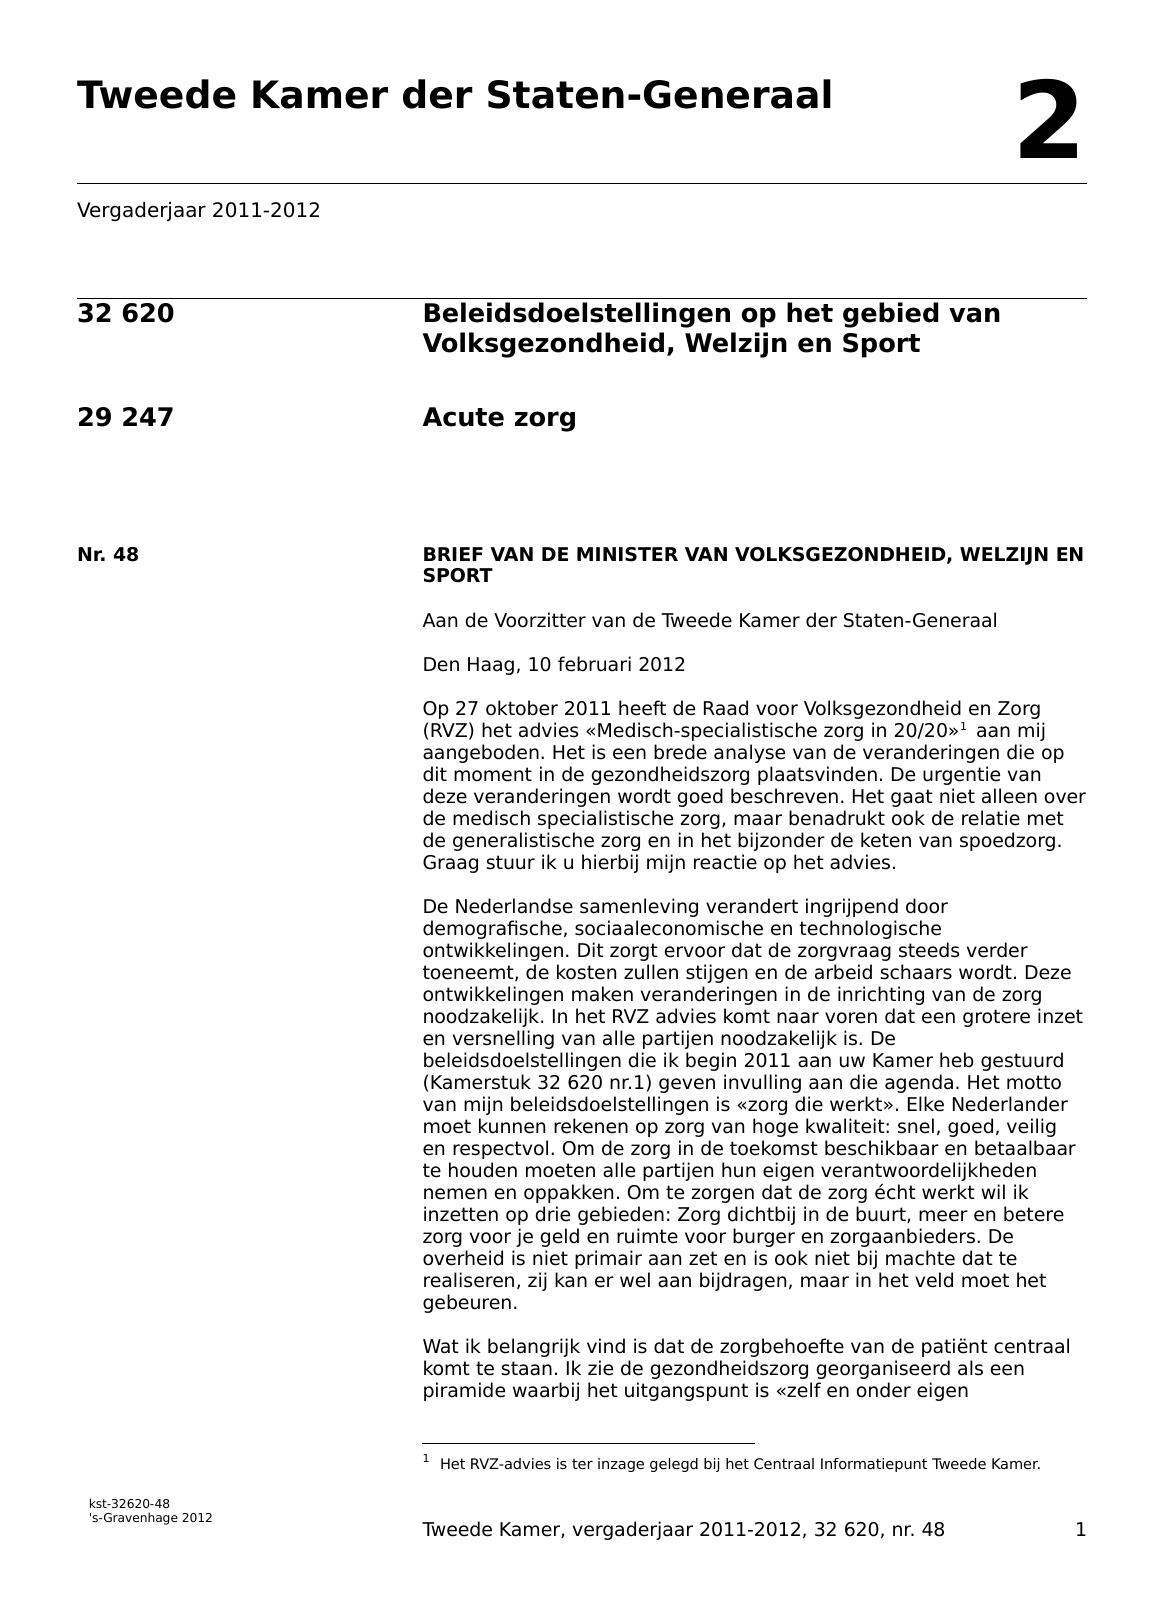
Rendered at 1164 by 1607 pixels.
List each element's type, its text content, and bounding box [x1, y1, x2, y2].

text Op 27 oktober 2011 heeft de Raad voor Volksgezondheid en Zorg (RVZ) het advies «Medisch-specialistische zorg in 20/20» aan mij aangeboden. Het is een brede analyse van de veranderingen die op dit moment in de gezondheidszorg plaatsvinden. De urgentie van deze veranderingen wordt goed beschreven. Het gaat niet alleen over de medisch specialistische zorg, maar benadrukt ook de relatie met de generalistische zorg en in het bijzonder de keten van spoedzorg. Graag stuur ik u hierbij mijn reactie op het advies. [422, 698, 1087, 874]
text kst-32620-48 [88, 1497, 323, 1511]
text Het RVZ-advies is ter inzage gelegd bij het Centraal Informatiepunt Tweede Kamer. [422, 1452, 1087, 1474]
table_header Tweede Kamer der Staten-Generaal [77, 59, 886, 183]
table_header 2 [886, 59, 1087, 183]
text Aan de Voorzitter van de Tweede Kamer der Staten-Generaal [422, 609, 1087, 632]
subtitle 32 620 Beleidsdoelstellingen op het gebied van Volksgezondheid, Welzijn en Sport [77, 299, 1087, 358]
text 's-Gravenhage 2012 [88, 1511, 323, 1525]
text De Nederlandse samenleving verandert ingrijpend door demografische, sociaaleconomische en technologische ontwikkelingen. Dit zorgt ervoor dat de zorgvraag steeds verder toeneemt, de kosten zullen stijgen en de arbeid schaars wordt. Deze ontwikkelingen maken veranderingen in de inrichting van de zorg noodzakelijk. In het RVZ advies komt naar voren dat een grotere inzet en versnelling van alle partijen noodzakelijk is. De beleidsdoelstellingen die ik begin 2011 aan uw Kamer heb gestuurd (Kamerstuk 32 620 nr.1) geven invulling aan die agenda. Het motto van mijn beleidsdoelstellingen is «zorg die werkt». Elke Nederlander moet kunnen rekenen op zorg van hoge kwaliteit: snel, goed, veilig en respectvol. Om de zorg in de toekomst beschikbaar en betaalbaar te houden moeten alle partijen hun eigen verantwoordelijkheden nemen en oppakken. Om te zorgen dat de zorg écht werkt wil ik inzetten op drie gebieden: Zorg dichtbij in de buurt, meer en betere zorg voor je geld en ruimte voor burger en zorgaanbieders. De overheid is niet primair aan zet en is ook niet bij machte dat te realiseren, zij kan er wel aan bijdragen, maar in het veld moet het gebeuren. [422, 896, 1087, 1313]
subtitle 29 247 Acute zorg [77, 403, 1087, 432]
text Den Haag, 10 februari 2012 [422, 654, 1087, 676]
text Wat ik belangrijk vind is dat de zorgbehoefte van de patiënt centraal komt te staan. Ik zie de gezondheidszorg georganiseerd als een piramide waarbij het uitgangspunt is «zelf en onder eigen [422, 1336, 1087, 1402]
subtitle Nr. 48 BRIEF VAN DE MINISTER VAN VOLKSGEZONDHEID, WELZIJN EN SPORT [77, 543, 1087, 587]
table_cell Vergaderjaar 2011-2012 [77, 184, 1087, 298]
